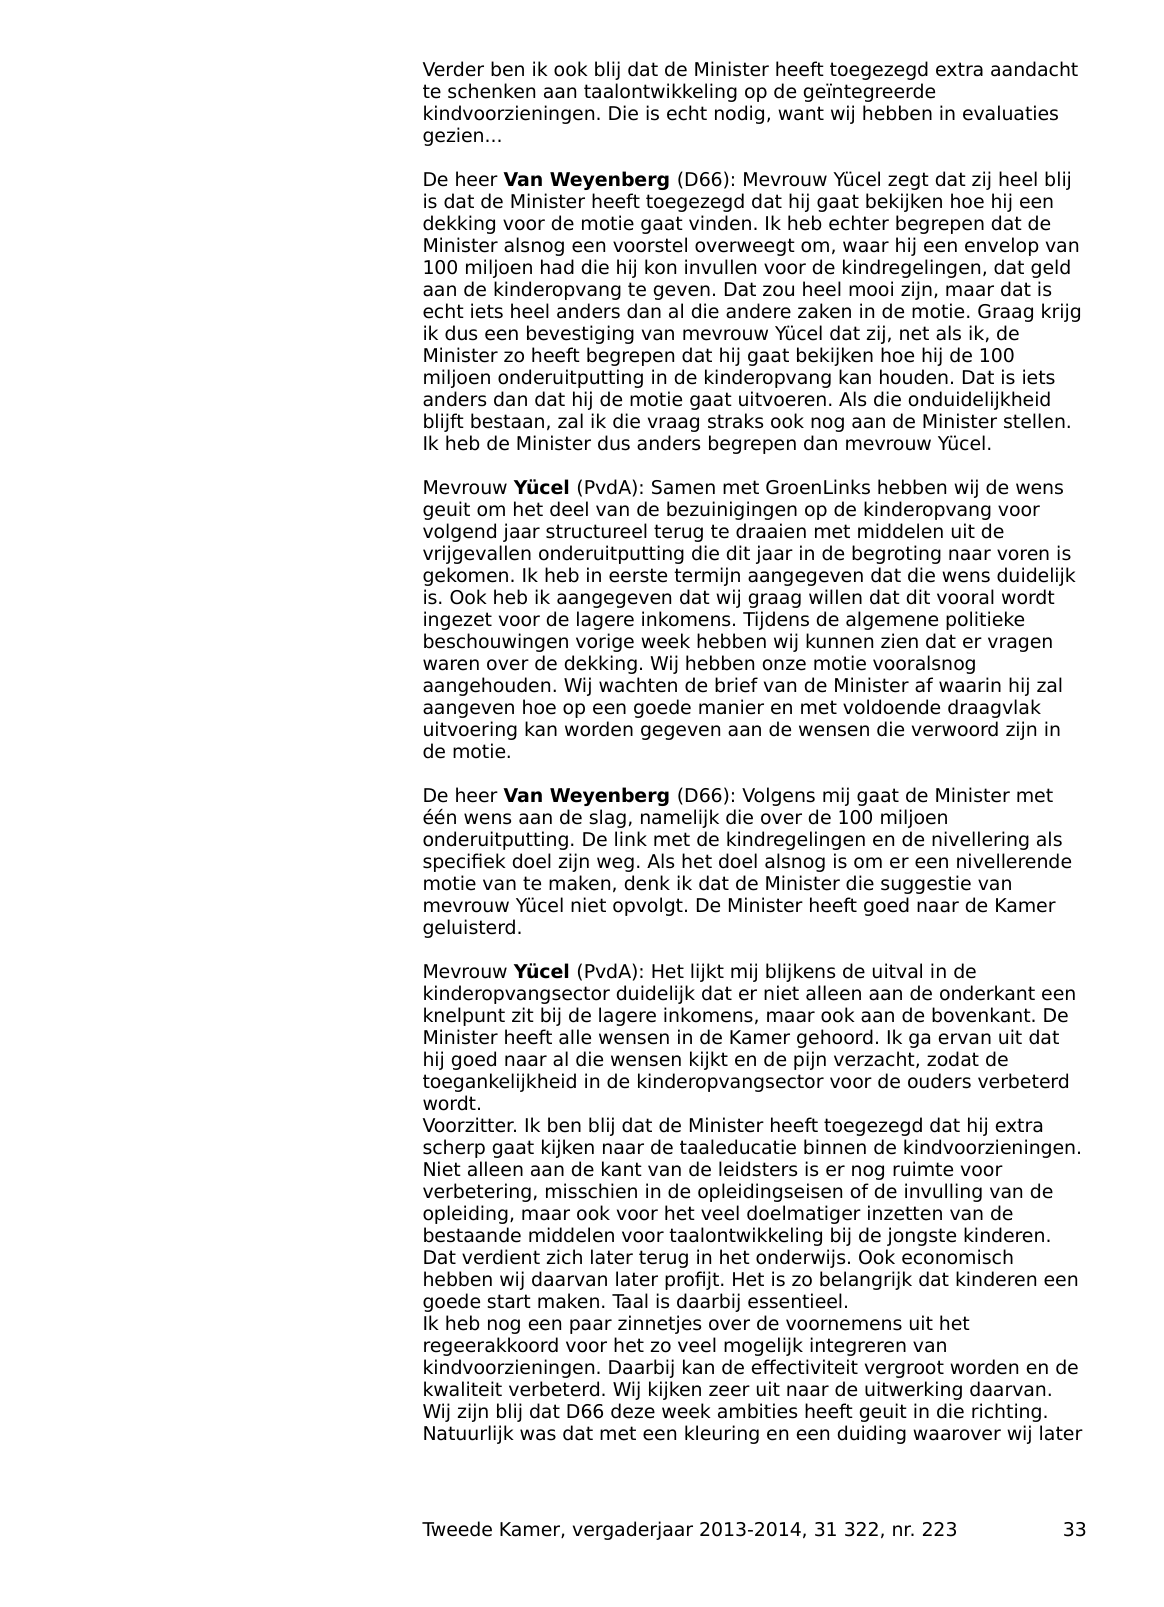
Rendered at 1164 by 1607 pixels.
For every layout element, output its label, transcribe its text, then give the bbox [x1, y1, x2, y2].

text Mevrouw Yücel (PvdA): Samen met GroenLinks hebben wij de wens geuit om het deel van de bezuinigingen op de kinderopvang voor volgend jaar structureel terug te draaien met middelen uit de vrijgevallen onderuitputting die dit jaar in de begroting naar voren is gekomen. Ik heb in eerste termijn aangegeven dat die wens duidelijk is. Ook heb ik aangegeven dat wij graag willen dat dit vooral wordt ingezet voor de lagere inkomens. Tijdens de algemene politieke beschouwingen vorige week hebben wij kunnen zien dat er vragen waren over de dekking. Wij hebben onze motie vooralsnog aangehouden. Wij wachten de brief van de Minister af waarin hij zal aangeven hoe op een goede manier en met voldoende draagvlak uitvoering kan worden gegeven aan de wensen die verwoord zijn in de motie. [422, 477, 1087, 763]
text Mevrouw Yücel (PvdA): Het lijkt mij blijkens de uitval in de kinderopvangsector duidelijk dat er niet alleen aan de onderkant een knelpunt zit bij de lagere inkomens, maar ook aan de bovenkant. De Minister heeft alle wensen in de Kamer gehoord. Ik ga ervan uit dat hij goed naar al die wensen kijkt en de pijn verzacht, zodat de toegankelijkheid in de kinderopvangsector voor de ouders verbeterd wordt. [422, 961, 1087, 1115]
text Ik heb nog een paar zinnetjes over de voornemens uit het regeerakkoord voor het zo veel mogelijk integreren van kindvoorzieningen. Daarbij kan de effectiviteit vergroot worden en de kwaliteit verbeterd. Wij kijken zeer uit naar de uitwerking daarvan. Wij zijn blij dat D66 deze week ambities heeft geuit in die richting. Natuurlijk was dat met een kleuring en een duiding waarover wij later [422, 1313, 1087, 1444]
text Voorzitter. Ik ben blij dat de Minister heeft toegezegd dat hij extra scherp gaat kijken naar de taaleducatie binnen de kindvoorzieningen. Niet alleen aan de kant van de leidsters is er nog ruimte voor verbetering, misschien in de opleidingseisen of de invulling van de opleiding, maar ook voor het veel doelmatiger inzetten van de bestaande middelen voor taalontwikkeling bij de jongste kinderen. Dat verdient zich later terug in het onderwijs. Ook economisch hebben wij daarvan later profijt. Het is zo belangrijk dat kinderen een goede start maken. Taal is daarbij essentieel. [422, 1115, 1087, 1313]
text De heer Van Weyenberg (D66): Mevrouw Yücel zegt dat zij heel blij is dat de Minister heeft toegezegd dat hij gaat bekijken hoe hij een dekking voor de motie gaat vinden. Ik heb echter begrepen dat de Minister alsnog een voorstel overweegt om, waar hij een envelop van 100 miljoen had die hij kon invullen voor de kindregelingen, dat geld aan de kinderopvang te geven. Dat zou heel mooi zijn, maar dat is echt iets heel anders dan al die andere zaken in de motie. Graag krijg ik dus een bevestiging van mevrouw Yücel dat zij, net als ik, de Minister zo heeft begrepen dat hij gaat bekijken hoe hij de 100 miljoen onderuitputting in de kinderopvang kan houden. Dat is iets anders dan dat hij de motie gaat uitvoeren. Als die onduidelijkheid blijft bestaan, zal ik die vraag straks ook nog aan de Minister stellen. Ik heb de Minister dus anders begrepen dan mevrouw Yücel. [422, 169, 1087, 455]
text De heer Van Weyenberg (D66): Volgens mij gaat de Minister met één wens aan de slag, namelijk die over de 100 miljoen onderuitputting. De link met de kindregelingen en de nivellering als specifiek doel zijn weg. Als het doel alsnog is om er een nivellerende motie van te maken, denk ik dat de Minister die suggestie van mevrouw Yücel niet opvolgt. De Minister heeft goed naar de Kamer geluisterd. [422, 785, 1087, 939]
text Verder ben ik ook blij dat de Minister heeft toegezegd extra aandacht te schenken aan taalontwikkeling op de geïntegreerde kindvoorzieningen. Die is echt nodig, want wij hebben in evaluaties gezien... [422, 59, 1087, 147]
